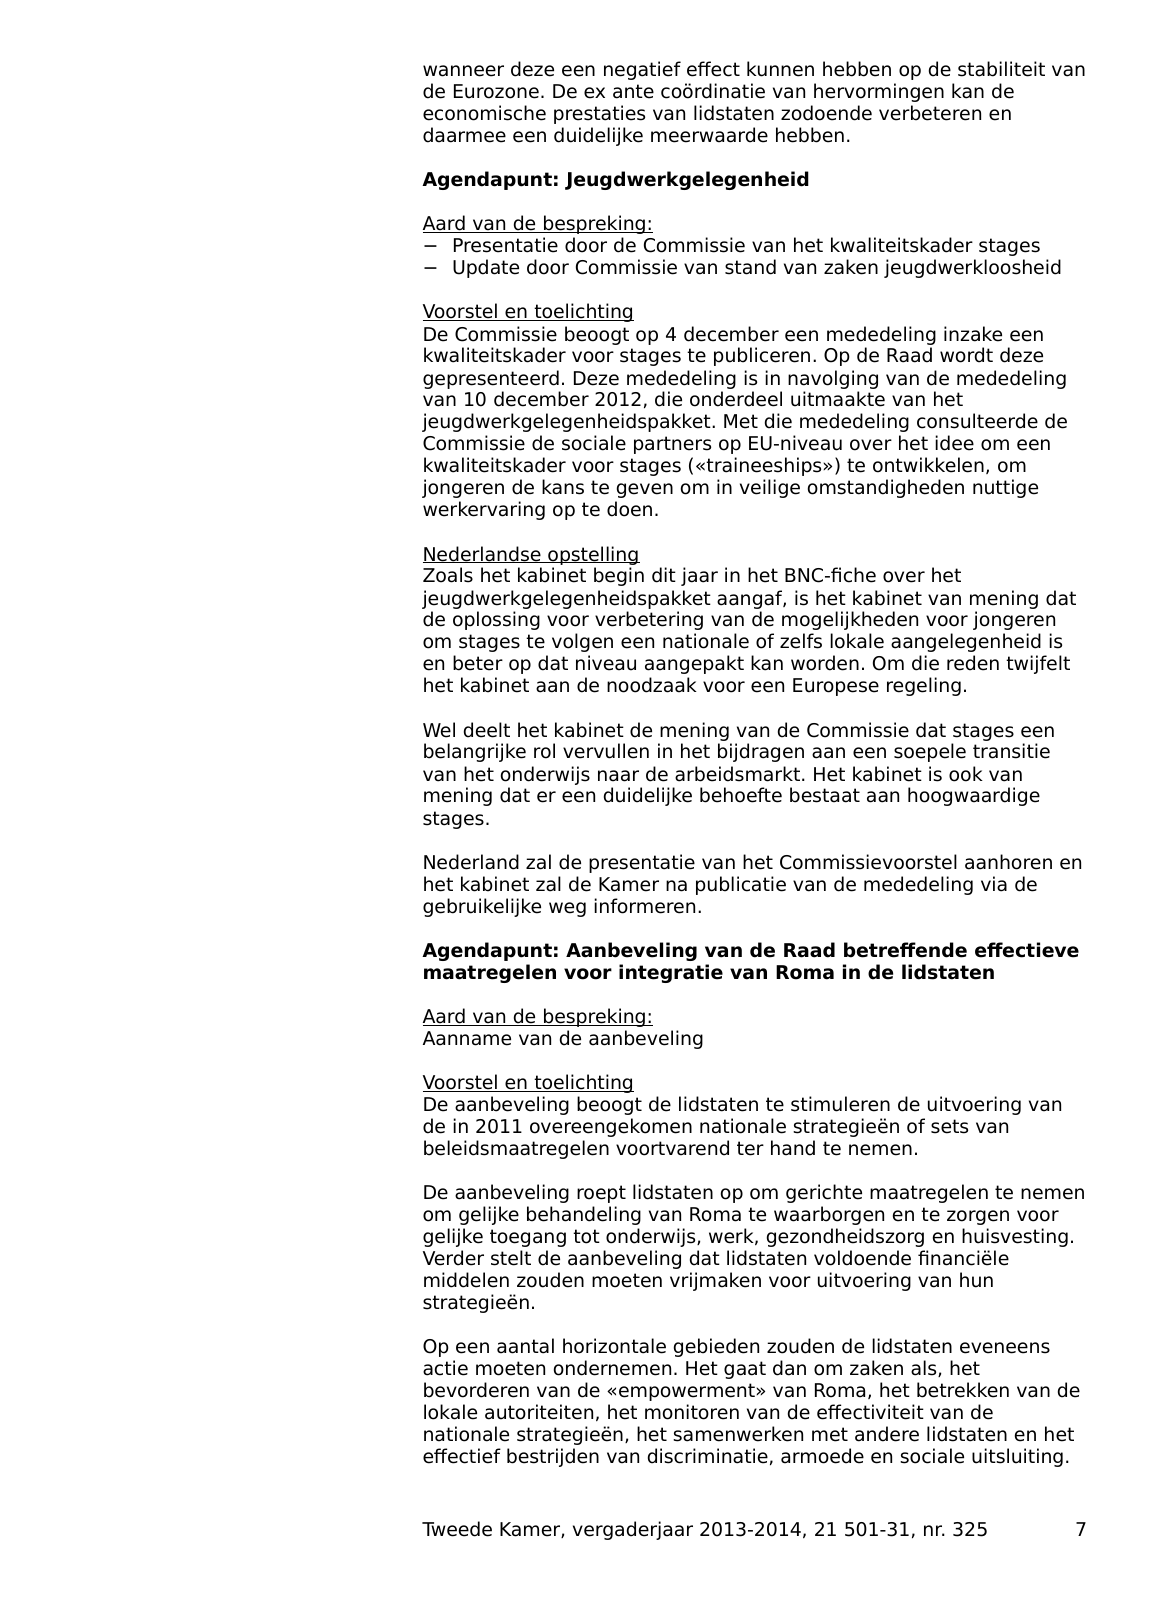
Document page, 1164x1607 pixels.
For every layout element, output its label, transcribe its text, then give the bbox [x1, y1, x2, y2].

text Zoals het kabinet begin dit jaar in het BNC-fiche over het jeugdwerkgelegenheidspakket aangaf, is het kabinet van mening dat de oplossing voor verbetering van de mogelijkheden voor jongeren om stages te volgen een nationale of zelfs lokale aangelegenheid is en beter op dat niveau aangepakt kan worden. Om die reden twijfelt het kabinet aan de noodzaak voor een Europese regeling. [422, 565, 1087, 697]
text Op een aantal horizontale gebieden zouden de lidstaten eveneens actie moeten ondernemen. Het gaat dan om zaken als, het bevorderen van de «empowerment» van Roma, het betrekken van de lokale autoriteiten, het monitoren van de effectiviteit van de nationale strategieën, het samenwerken met andere lidstaten en het effectief bestrijden van discriminatie, armoede en sociale uitsluiting. [422, 1336, 1087, 1468]
text Nederland zal de presentatie van het Commissievoorstel aanhoren en het kabinet zal de Kamer na publicatie van de mededeling via de gebruikelijke weg informeren. [422, 852, 1087, 917]
subtitle Aard van de bespreking: [422, 213, 1087, 235]
text De aanbeveling beoogt de lidstaten te stimuleren de uitvoering van de in 2011 overeengekomen nationale strategieën of sets van beleidsmaatregelen voortvarend ter hand te nemen. [422, 1094, 1087, 1160]
text De aanbeveling roept lidstaten op om gerichte maatregelen te nemen om gelijke behandeling van Roma te waarborgen en te zorgen voor gelijke toegang tot onderwijs, werk, gezondheidszorg en huisvesting. Verder stelt de aanbeveling dat lidstaten voldoende financiële middelen zouden moeten vrijmaken voor uitvoering van hun strategieën. [422, 1182, 1087, 1314]
text wanneer deze een negatief effect kunnen hebben op de stabiliteit van de Eurozone. De ex ante coördinatie van hervormingen kan de economische prestaties van lidstaten zodoende verbeteren en daarmee een duidelijke meerwaarde hebben. [422, 59, 1087, 147]
text Aanname van de aanbeveling [422, 1028, 1087, 1050]
subtitle Nederlandse opstelling [422, 543, 1087, 565]
text De Commissie beoogt op 4 december een mededeling inzake een kwaliteitskader voor stages te publiceren. Op de Raad wordt deze gepresenteerd. Deze mededeling is in navolging van de mededeling van 10 december 2012, die onderdeel uitmaakte van het jeugdwerkgelegenheidspakket. Met die mededeling consulteerde de Commissie de sociale partners op EU-niveau over het idee om een kwaliteitskader voor stages («traineeships») te ontwikkelen, om jongeren de kans te geven om in veilige omstandigheden nuttige werkervaring op te doen. [422, 323, 1087, 521]
text − Presentatie door de Commissie van het kwaliteitskader stages [422, 235, 1087, 257]
subtitle Voorstel en toelichting [422, 301, 1087, 323]
subtitle Agendapunt: Aanbeveling van de Raad betreffende effectieve maatregelen voor integratie van Roma in de lidstaten [422, 940, 1087, 984]
text Wel deelt het kabinet de mening van de Commissie dat stages een belangrijke rol vervullen in het bijdragen aan een soepele transitie van het onderwijs naar de arbeidsmarkt. Het kabinet is ook van mening dat er een duidelijke behoefte bestaat aan hoogwaardige stages. [422, 719, 1087, 829]
subtitle Voorstel en toelichting [422, 1072, 1087, 1094]
subtitle Aard van de bespreking: [422, 1006, 1087, 1028]
subtitle Agendapunt: Jeugdwerkgelegenheid [422, 169, 1087, 191]
text − Update door Commissie van stand van zaken jeugdwerkloosheid [422, 257, 1087, 279]
